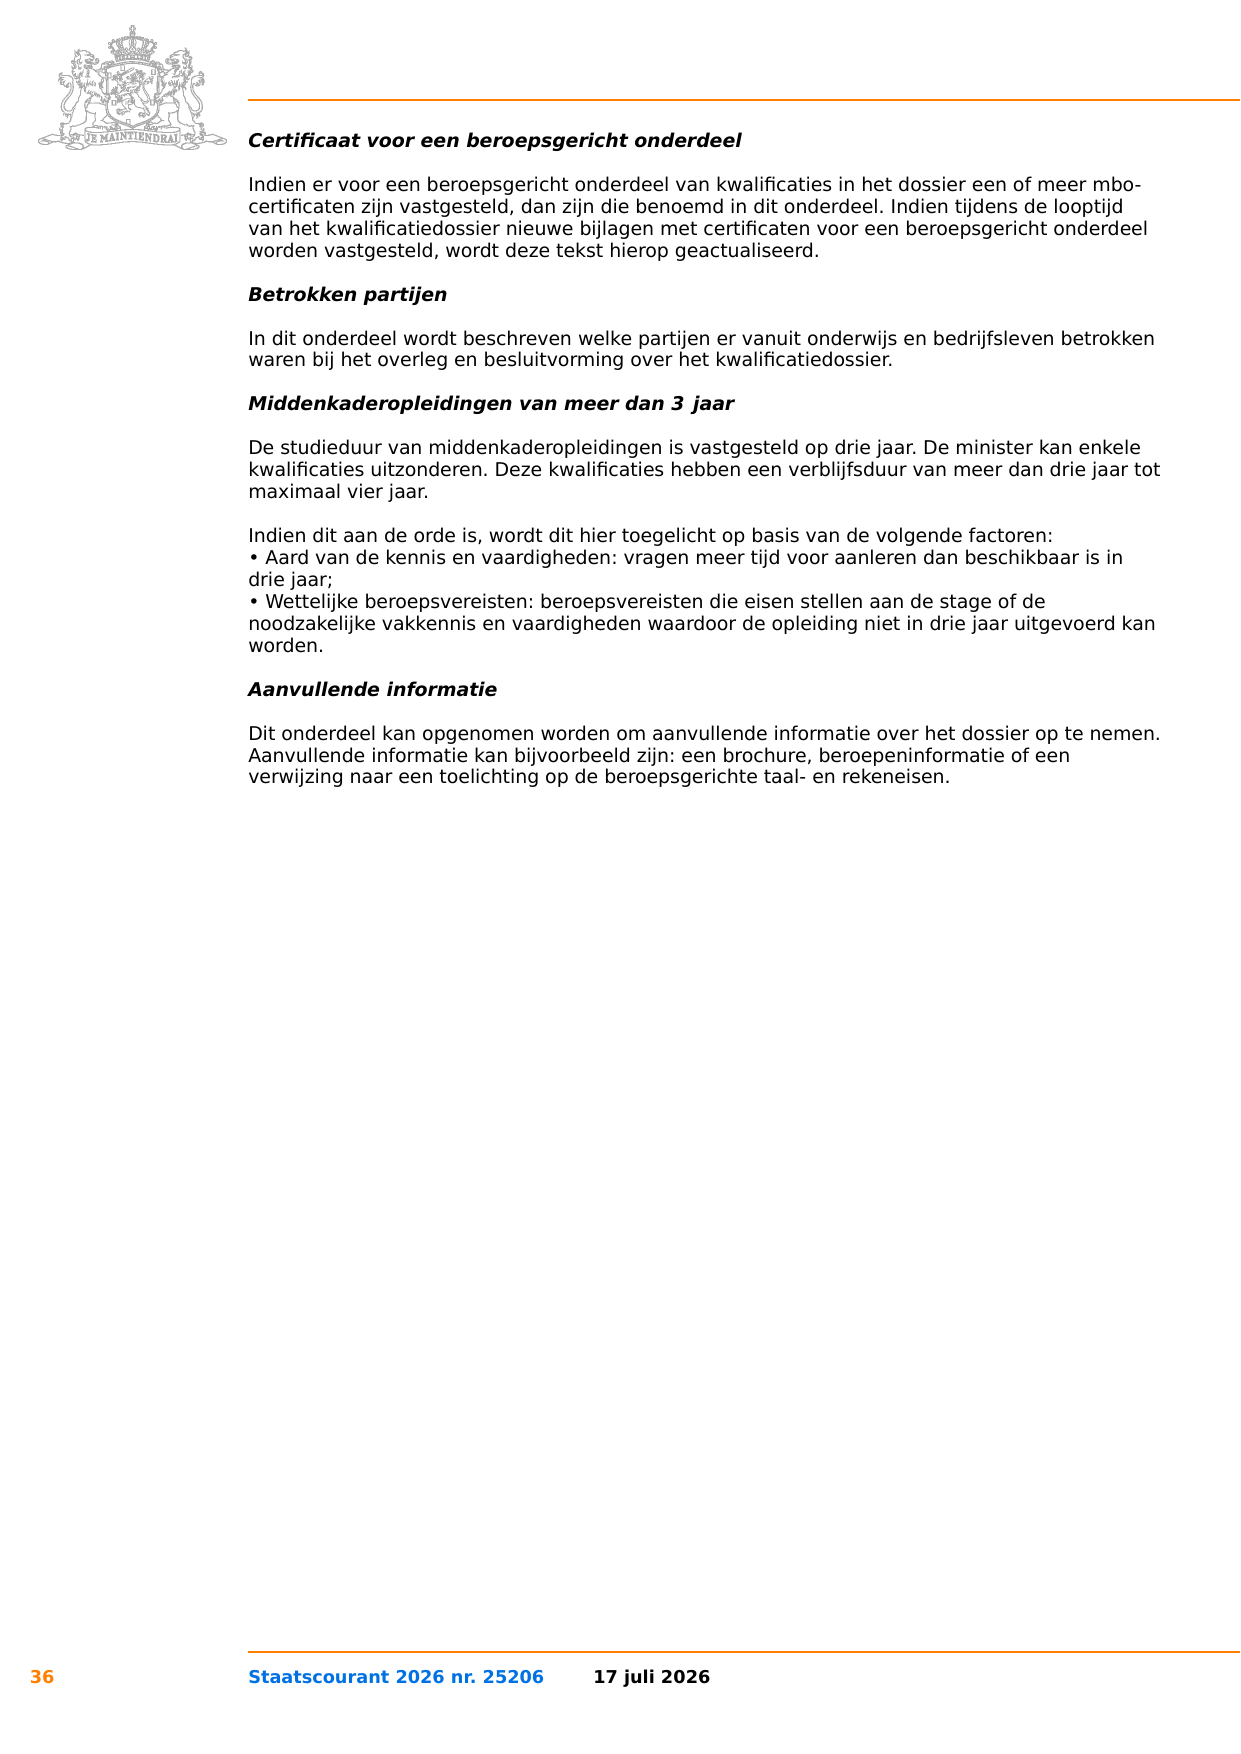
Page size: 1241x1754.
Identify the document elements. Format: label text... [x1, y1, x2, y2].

picture [38, 25, 227, 150]
subtitle Certificaat voor een beroepsgericht onderdeel [248, 130, 1163, 152]
text In dit onderdeel wordt beschreven welke partijen er vanuit onderwijs en bedrijfsleven betrokken waren bij het overleg en besluitvorming over het kwalificatiedossier. [248, 327, 1163, 371]
text • Aard van de kennis en vaardigheden: vragen meer tijd voor aanleren dan beschikbaar is in drie jaar; [248, 547, 1163, 591]
text • Wettelijke beroepsvereisten: beroepsvereisten die eisen stellen aan de stage of de noodzakelijke vakkennis en vaardigheden waardoor de opleiding niet in drie jaar uitgevoerd kan worden. [248, 591, 1163, 657]
text De studieduur van middenkaderopleidingen is vastgesteld op drie jaar. De minister kan enkele kwalificaties uitzonderen. Deze kwalificaties hebben een verblijfsduur van meer dan drie jaar tot maximaal vier jaar. [248, 437, 1163, 503]
subtitle Aanvullende informatie [248, 679, 1163, 701]
text Indien er voor een beroepsgericht onderdeel van kwalificaties in het dossier een of meer mbo-certificaten zijn vastgesteld, dan zijn die benoemd in dit onderdeel. Indien tijdens de looptijd van het kwalificatiedossier nieuwe bijlagen met certificaten voor een beroepsgericht onderdeel worden vastgesteld, wordt deze tekst hierop geactualiseerd. [248, 174, 1163, 262]
text Indien dit aan de orde is, wordt dit hier toegelicht op basis van de volgende factoren: [248, 525, 1163, 547]
text Dit onderdeel kan opgenomen worden om aanvullende informatie over het dossier op te nemen. Aanvullende informatie kan bijvoorbeeld zijn: een brochure, beroepeninformatie of een verwijzing naar een toelichting op de beroepsgerichte taal- en rekeneisen. [248, 722, 1163, 788]
subtitle Betrokken partijen [248, 283, 1163, 306]
subtitle Middenkaderopleidingen van meer dan 3 jaar [248, 393, 1163, 415]
